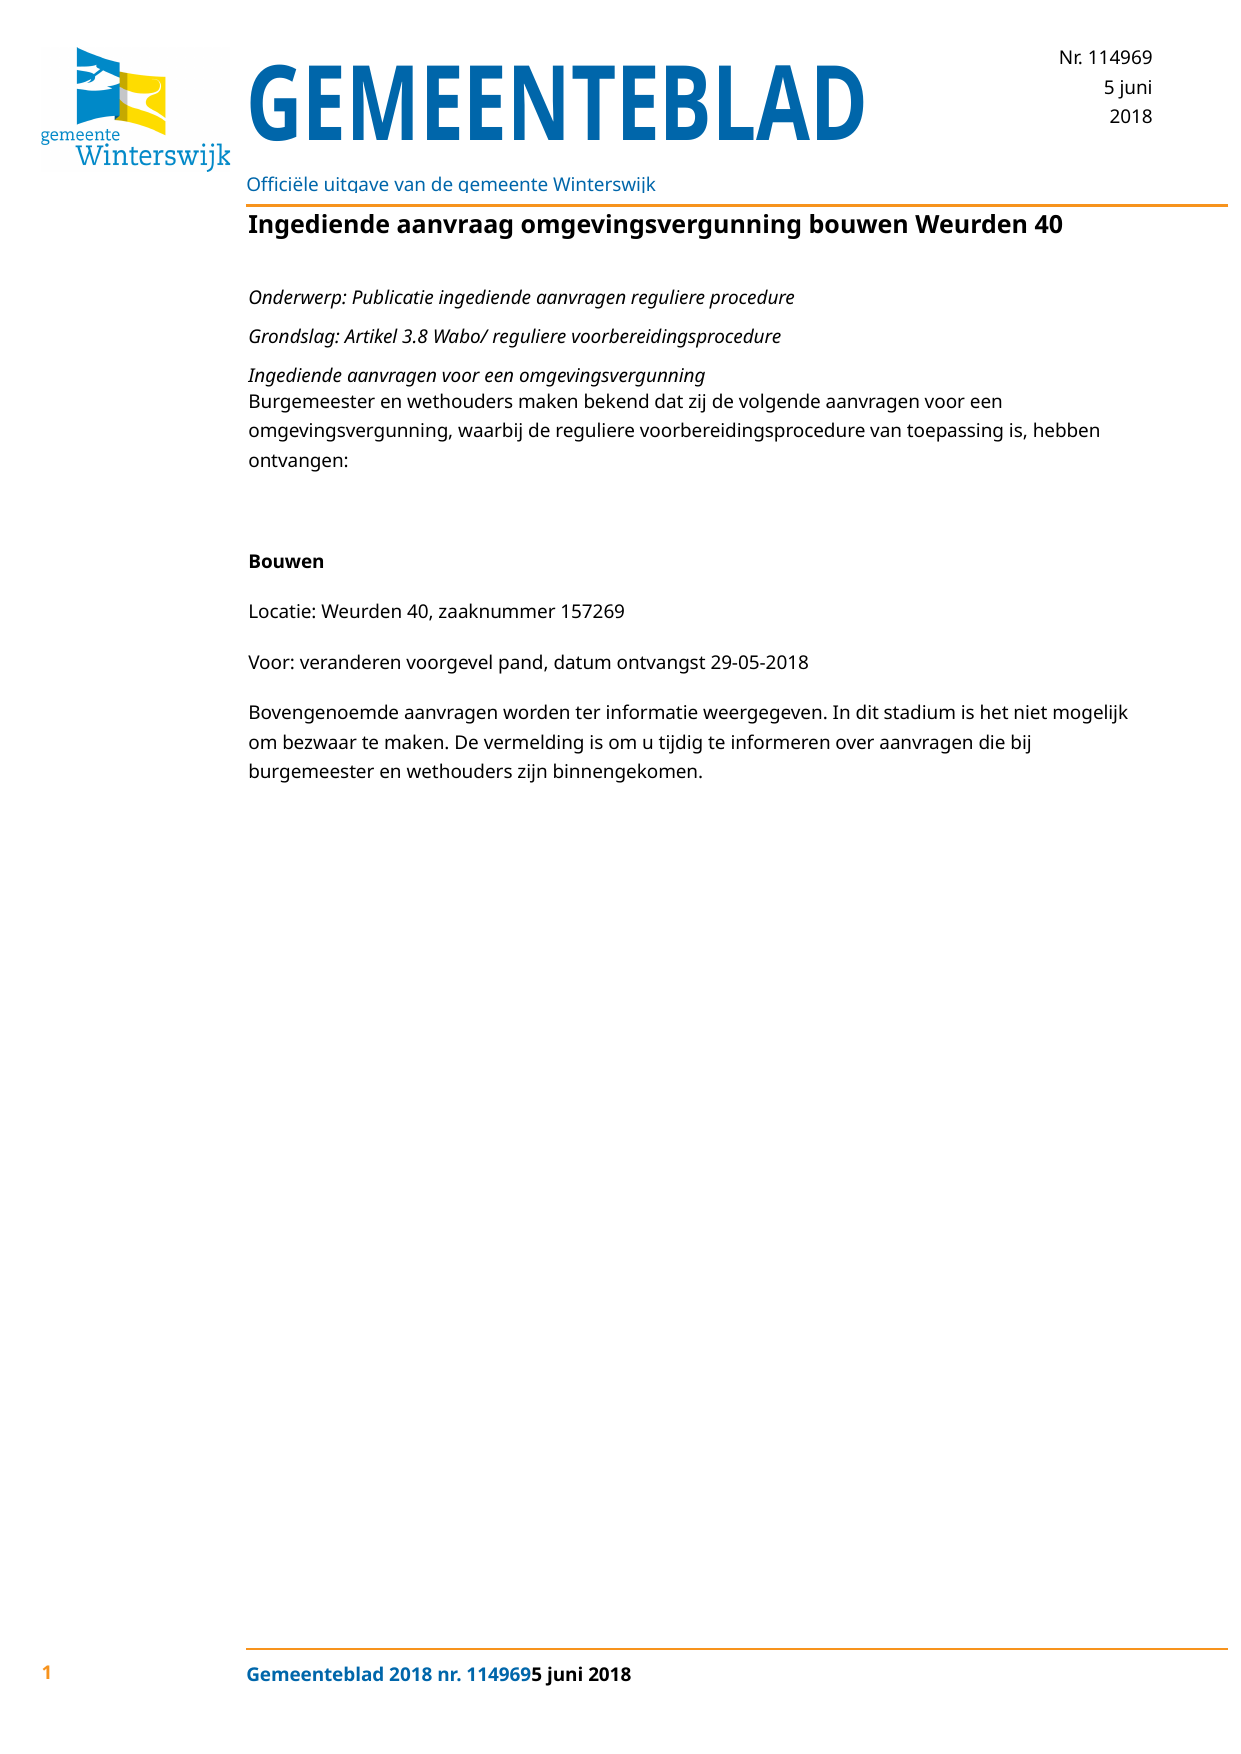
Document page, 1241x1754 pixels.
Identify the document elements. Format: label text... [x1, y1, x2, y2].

text Ingediende aanvragen voor een omgevingsvergunning [248, 362, 1152, 388]
text Grondslag: Artikel 3.8 Wabo/ reguliere voorbereidingsprocedure [248, 323, 1152, 349]
text Bouwen [248, 548, 1152, 574]
picture [225, 153, 231, 162]
text Burgemeester en wethouders maken bekend dat zij de volgende aanvragen voor een omgevingsvergunning, waarbij de reguliere voorbereidingsprocedure van toepassing is, hebben ontvangen: [248, 388, 1152, 473]
text Onderwerp: Publicatie ingediende aanvragen reguliere procedure [248, 284, 1152, 309]
text Ingediende aanvraag omgevingsvergunning bouwen Weurden 40 [248, 207, 1152, 241]
text Locatie: Weurden 40, zaaknummer 157269 [248, 598, 1152, 624]
picture [41, 47, 231, 172]
text Voor: veranderen voorgevel pand, datum ontvangst 29-05-2018 [248, 649, 1152, 675]
text Bovengenoemde aanvragen worden ter informatie weergegeven. In dit stadium is het niet mogelijk om bezwaar te maken. De vermelding is om u tijdig te informeren over aanvragen die bij burgemeester en wethouders zijn binnengekomen. [248, 699, 1152, 784]
